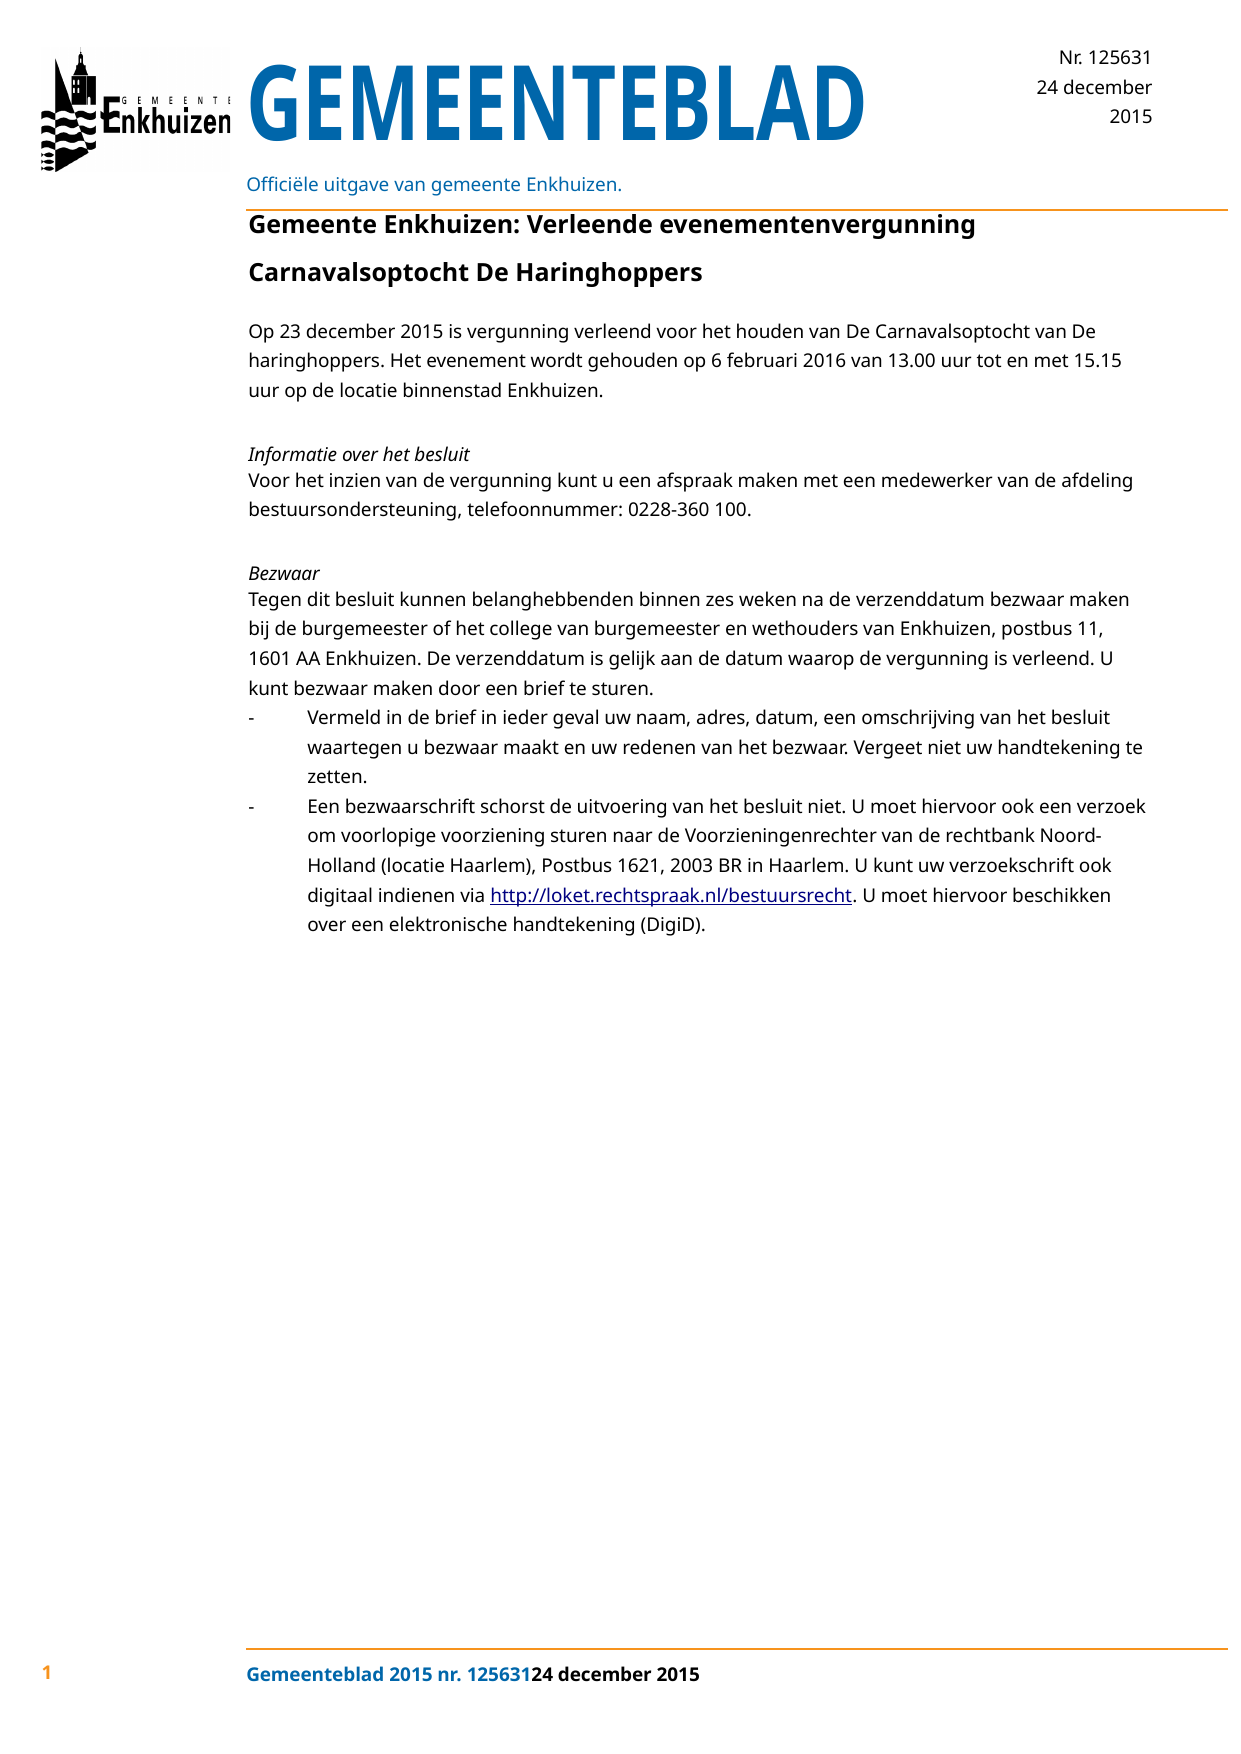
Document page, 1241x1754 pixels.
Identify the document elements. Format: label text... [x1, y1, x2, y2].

text Tegen dit besluit kunnen belanghebbenden binnen zes weken na de verzenddatum bezwaar maken bij de burgemeester of het college van burgemeester en wethouders van Enkhuizen, postbus 11, 1601 AA Enkhuizen. De verzenddatum is gelijk aan de datum waarop de vergunning is verleend. U kunt bezwaar maken door een brief te sturen. [248, 586, 1152, 701]
text Informatie over het besluit [248, 441, 1152, 467]
text Bezwaar [248, 560, 1152, 586]
text Op 23 december 2015 is vergunning verleend voor het houden van De Carnavalsoptocht van De haringhoppers. Het evenement wordt gehouden op 6 februari 2016 van 13.00 uur tot en met 15.15 uur op de locatie binnenstad Enkhuizen. [248, 318, 1152, 403]
text Voor het inzien van de vergunning kunt u een afspraak maken met een medewerker van de afdeling bestuursondersteuning, telefoonnummer: 0228-360 100. [248, 467, 1152, 522]
picture [41, 47, 231, 172]
text Gemeente Enkhuizen: Verleende evenementenvergunning Carnavalsoptocht De Haringhoppers [248, 211, 1152, 288]
list Een bezwaarschrift schorst de uitvoering van het besluit niet. U moet hiervoor ook een verzoek om voorlopige voorziening sturen naar de Voorzieningenrechter van de rechtbank Noord-Holland (locatie Haarlem), Postbus 1621, 2003 BR in Haarlem. U kunt uw verzoekschrift ook digitaal indienen via http://loket.rechtspraak.nl/bestuursrecht. U moet hiervoor beschikken over een elektronische handtekening (DigiD). [248, 793, 1152, 937]
list Vermeld in de brief in ieder geval uw naam, adres, datum, een omschrijving van het besluit waartegen u bezwaar maakt en uw redenen van het bezwaar. Vergeet niet uw handtekening te zetten. [248, 704, 1152, 789]
